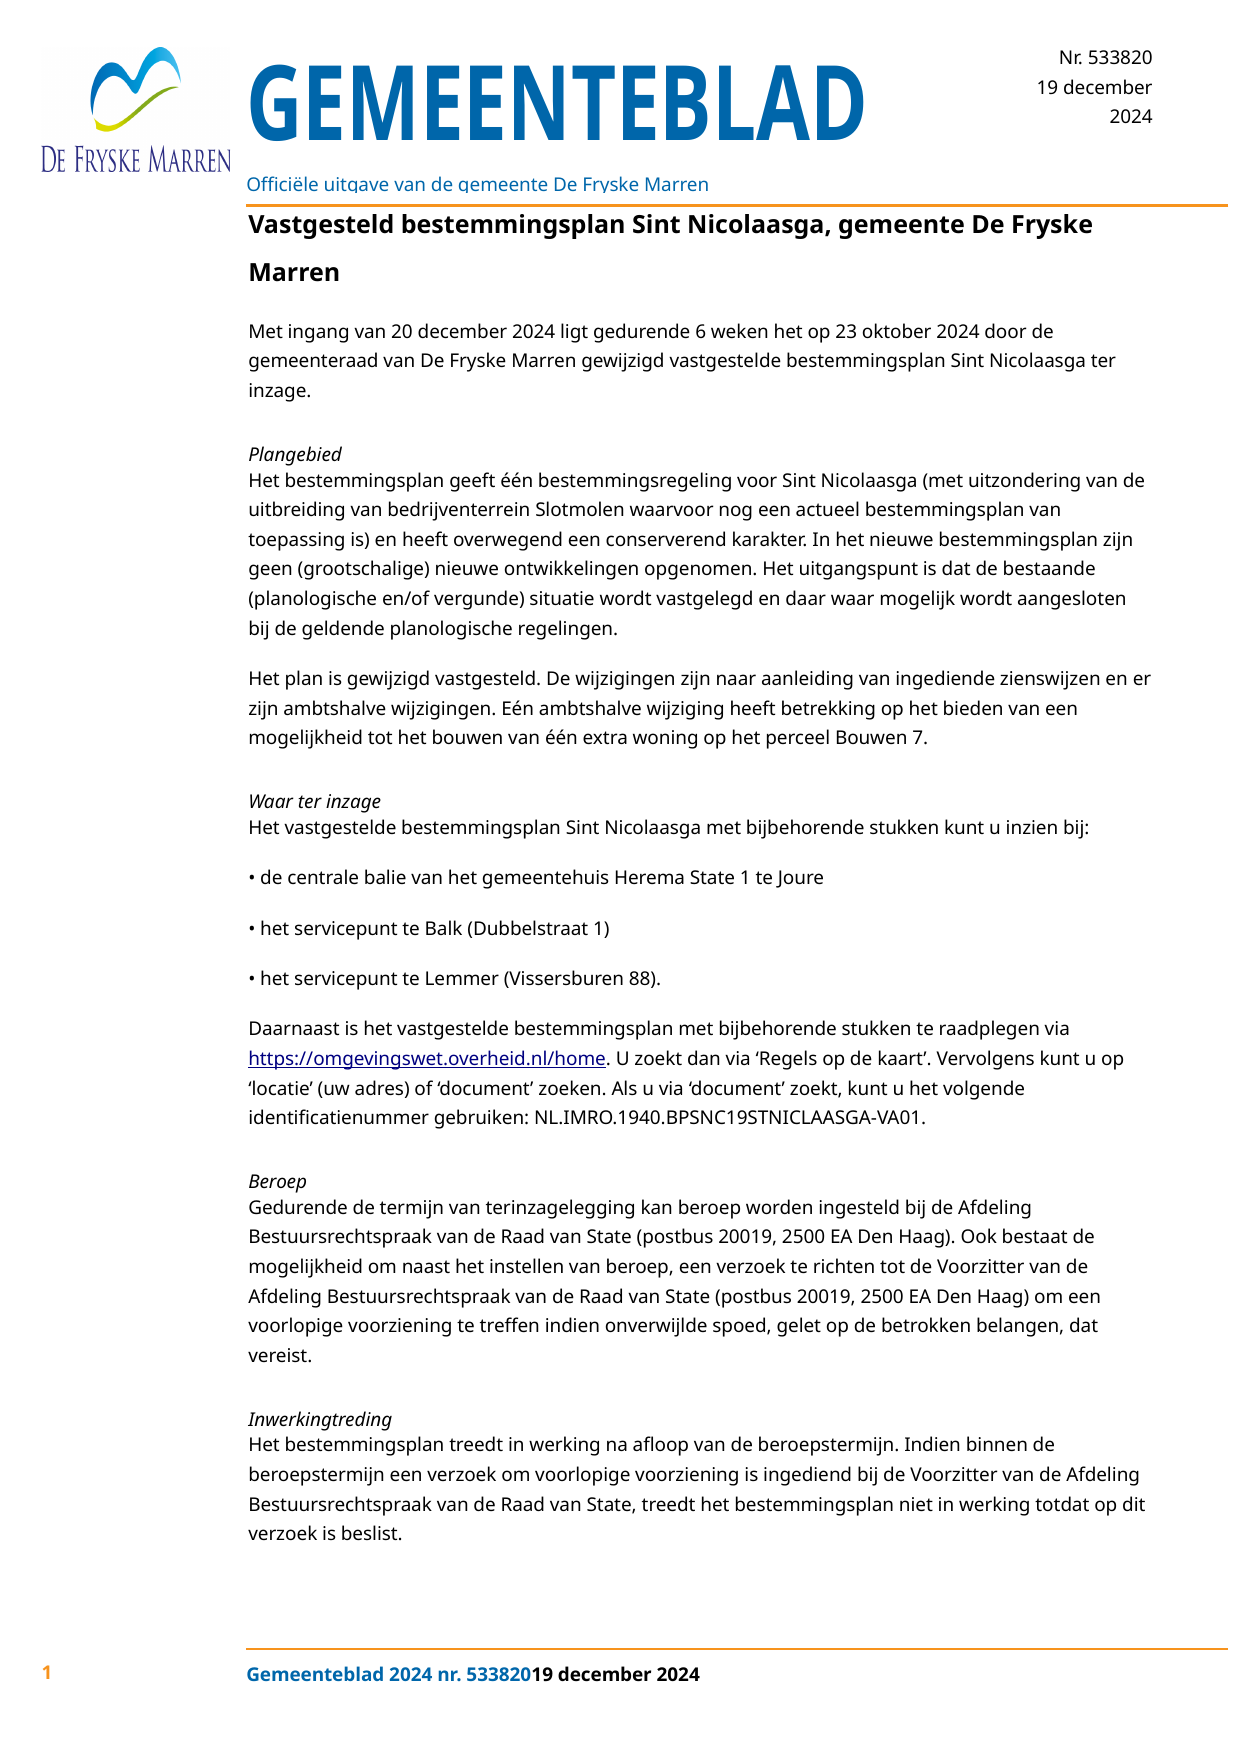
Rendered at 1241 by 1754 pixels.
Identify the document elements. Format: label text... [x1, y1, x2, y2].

text Met ingang van 20 december 2024 ligt gedurende 6 weken het op 23 oktober 2024 door de gemeenteraad van De Fryske Marren gewijzigd vastgestelde bestemmingsplan Sint Nicolaasga ter inzage. [248, 318, 1152, 403]
text Gedurende de termijn van terinzagelegging kan beroep worden ingesteld bij de Afdeling Bestuursrechtspraak van de Raad van State (postbus 20019, 2500 EA Den Haag). Ook bestaat de mogelijkheid om naast het instellen van beroep, een verzoek te richten tot de Voorzitter van de Afdeling Bestuursrechtspraak van de Raad van State (postbus 20019, 2500 EA Den Haag) om een voorlopige voorziening te treffen indien onverwijlde spoed, gelet op de betrokken belangen, dat vereist. [248, 1194, 1152, 1368]
text Beroep [248, 1168, 1152, 1194]
text Vastgesteld bestemmingsplan Sint Nicolaasga, gemeente De Fryske Marren [248, 207, 1152, 288]
text Het vastgestelde bestemmingsplan Sint Nicolaasga met bijbehorende stukken kunt u inzien bij: [248, 814, 1152, 840]
text Het bestemmingsplan geeft één bestemmingsregeling voor Sint Nicolaasga (met uitzondering van de uitbreiding van bedrijventerrein Slotmolen waarvoor nog een actueel bestemmingsplan van toepassing is) en heeft overwegend een conserverend karakter. In het nieuwe bestemmingsplan zijn geen (grootschalige) nieuwe ontwikkelingen opgenomen. Het uitgangspunt is dat de bestaande (planologische en/of vergunde) situatie wordt vastgelegd en daar waar mogelijk wordt aangesloten bij de geldende planologische regelingen. [248, 467, 1152, 640]
text Plangebied [248, 441, 1152, 467]
text Het plan is gewijzigd vastgesteld. De wijzigingen zijn naar aanleiding van ingediende zienswijzen en er zijn ambtshalve wijzigingen. Eén ambtshalve wijziging heeft betrekking op het bieden van een mogelijkheid tot het bouwen van één extra woning op het perceel Bouwen 7. [248, 665, 1152, 750]
text Inwerkingtreding [248, 1406, 1152, 1432]
text Het bestemmingsplan treedt in werking na afloop van de beroepstermijn. Indien binnen de beroepstermijn een verzoek om voorlopige voorziening is ingediend bij de Voorzitter van de Afdeling Bestuursrechtspraak van de Raad van State, treedt het bestemmingsplan niet in werking totdat op dit verzoek is beslist. [248, 1432, 1152, 1546]
picture [41, 47, 231, 172]
text Waar ter inzage [248, 788, 1152, 814]
text Daarnaast is het vastgestelde bestemmingsplan met bijbehorende stukken te raadplegen via https://omgevingswet.overheid.nl/home. U zoekt dan via ‘Regels op de kaart’. Vervolgens kunt u op ‘locatie’ (uw adres) of ‘document’ zoeken. Als u via ‘document’ zoekt, kunt u het volgende identificatienummer gebruiken: NL.IMRO.1940.BPSNC19STNICLAASGA-VA01. [248, 1016, 1152, 1130]
text • de centrale balie van het gemeentehuis Herema State 1 te Joure [248, 864, 1152, 890]
text • het servicepunt te Balk (Dubbelstraat 1) [248, 915, 1152, 941]
text • het servicepunt te Lemmer (Vissersburen 88). [248, 965, 1152, 991]
